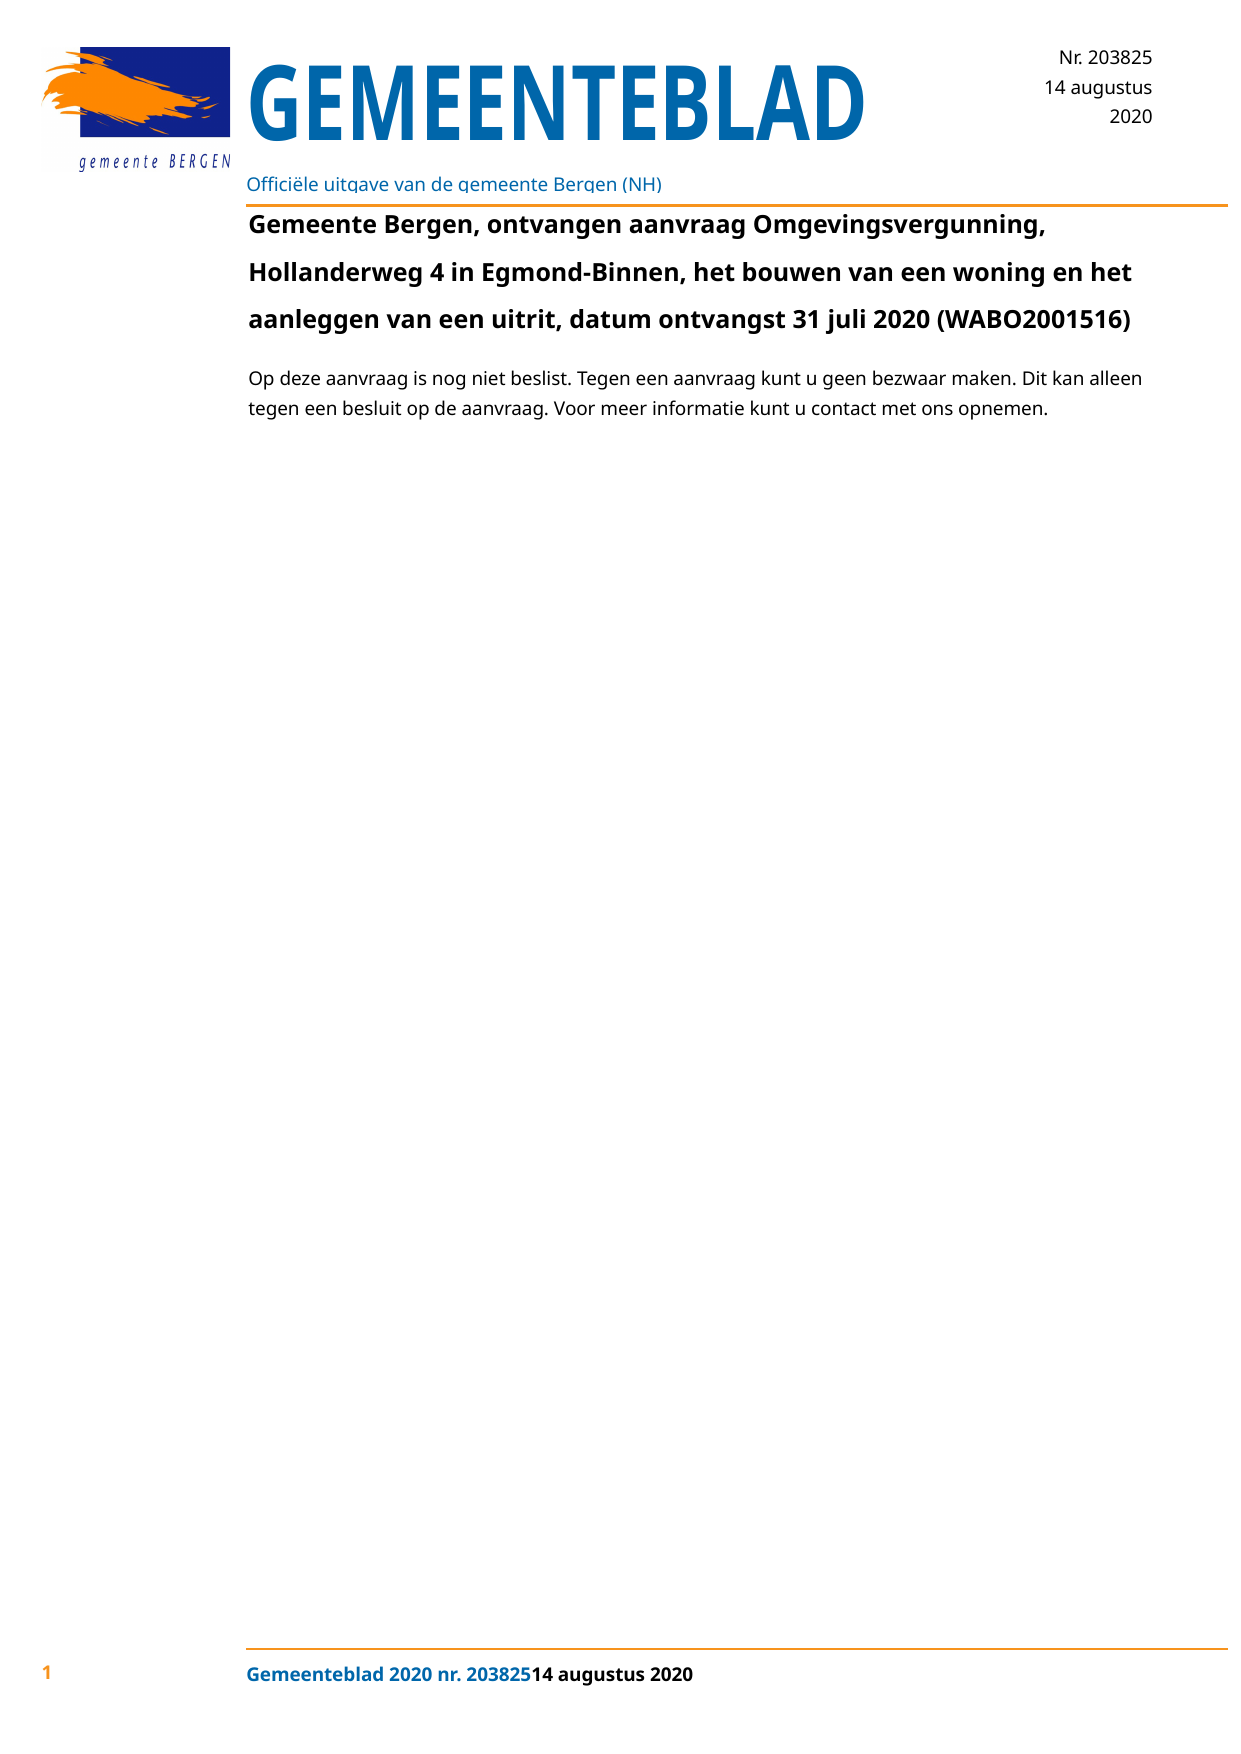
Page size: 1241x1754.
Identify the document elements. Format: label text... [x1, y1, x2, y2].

picture [41, 47, 231, 172]
text Op deze aanvraag is nog niet beslist. Tegen een aanvraag kunt u geen bezwaar maken. Dit kan alleen tegen een besluit op de aanvraag. Voor meer informatie kunt u contact met ons opnemen. [248, 366, 1152, 421]
text Gemeente Bergen, ontvangen aanvraag Omgevingsvergunning, Hollanderweg 4 in Egmond-Binnen, het bouwen van een woning en het aanleggen van een uitrit, datum ontvangst 31 juli 2020 (WABO2001516) [248, 207, 1152, 336]
